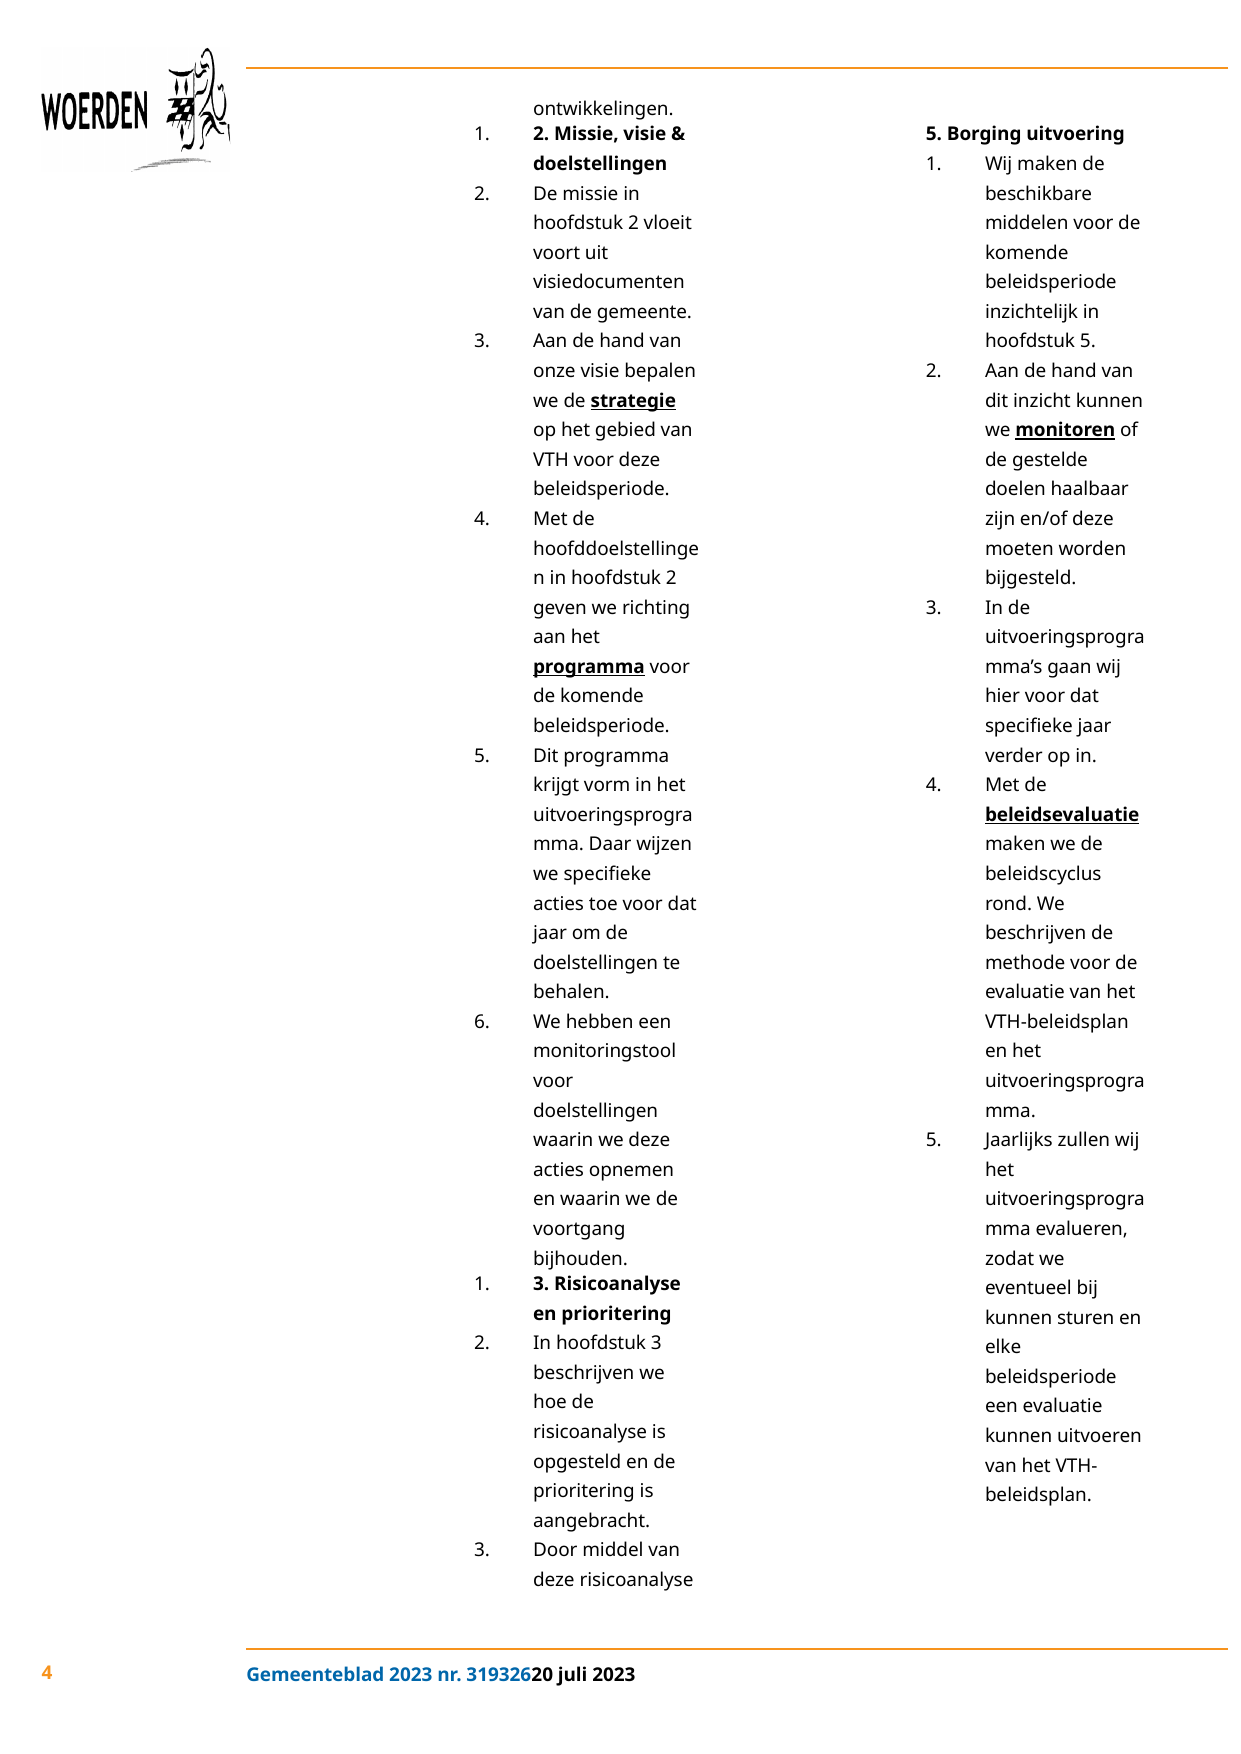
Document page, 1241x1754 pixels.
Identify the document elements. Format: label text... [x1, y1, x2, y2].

table_header ontwikkelingen. [474, 95, 700, 121]
table_cell 5. Borging uitvoering Wij maken de beschikbare middelen voor de komende beleidsperiode inzichtelijk in hoofdstuk 5. Aan de hand van dit inzicht kunnen we monitoren of de gestelde doelen haalbaar zijn en/of deze moeten worden bijgesteld. In de uitvoeringsprogramma’s gaan wij hier voor dat specifieke jaar verder op in. Met de beleidsevaluatie maken we de beleidscyclus rond. We beschrijven de methode voor de evaluatie van het VTH-beleidsplan en het uitvoeringsprogramma. Jaarlijks zullen wij het uitvoeringsprogramma evalueren, zodat we eventueel bij kunnen sturen en elke beleidsperiode een evaluatie kunnen uitvoeren van het VTH-beleidsplan. [926, 121, 1152, 1592]
table_cell [700, 121, 926, 1592]
table_header [926, 95, 1152, 121]
picture [41, 47, 231, 172]
table_cell [248, 1270, 474, 1592]
table_cell [248, 121, 474, 1270]
table_header [248, 95, 474, 121]
table_header [700, 95, 926, 121]
table_cell 3. Risicoanalyse en prioritering In hoofdstuk 3 beschrijven we hoe de risicoanalyse is opgesteld en de prioritering is aangebracht. Door middel van deze risicoanalyse [474, 1270, 700, 1592]
table_cell 2. Missie, visie & doelstellingen De missie in hoofdstuk 2 vloeit voort uit visiedocumenten van de gemeente. Aan de hand van onze visie bepalen we de strategie op het gebied van VTH voor deze beleidsperiode. Met de hoofddoelstellingen in hoofdstuk 2 geven we richting aan het programma voor de komende beleidsperiode. Dit programma krijgt vorm in het uitvoeringsprogramma. Daar wijzen we specifieke acties toe voor dat jaar om de doelstellingen te behalen. We hebben een monitoringstool voor doelstellingen waarin we deze acties opnemen en waarin we de voortgang bijhouden. [474, 121, 700, 1270]
